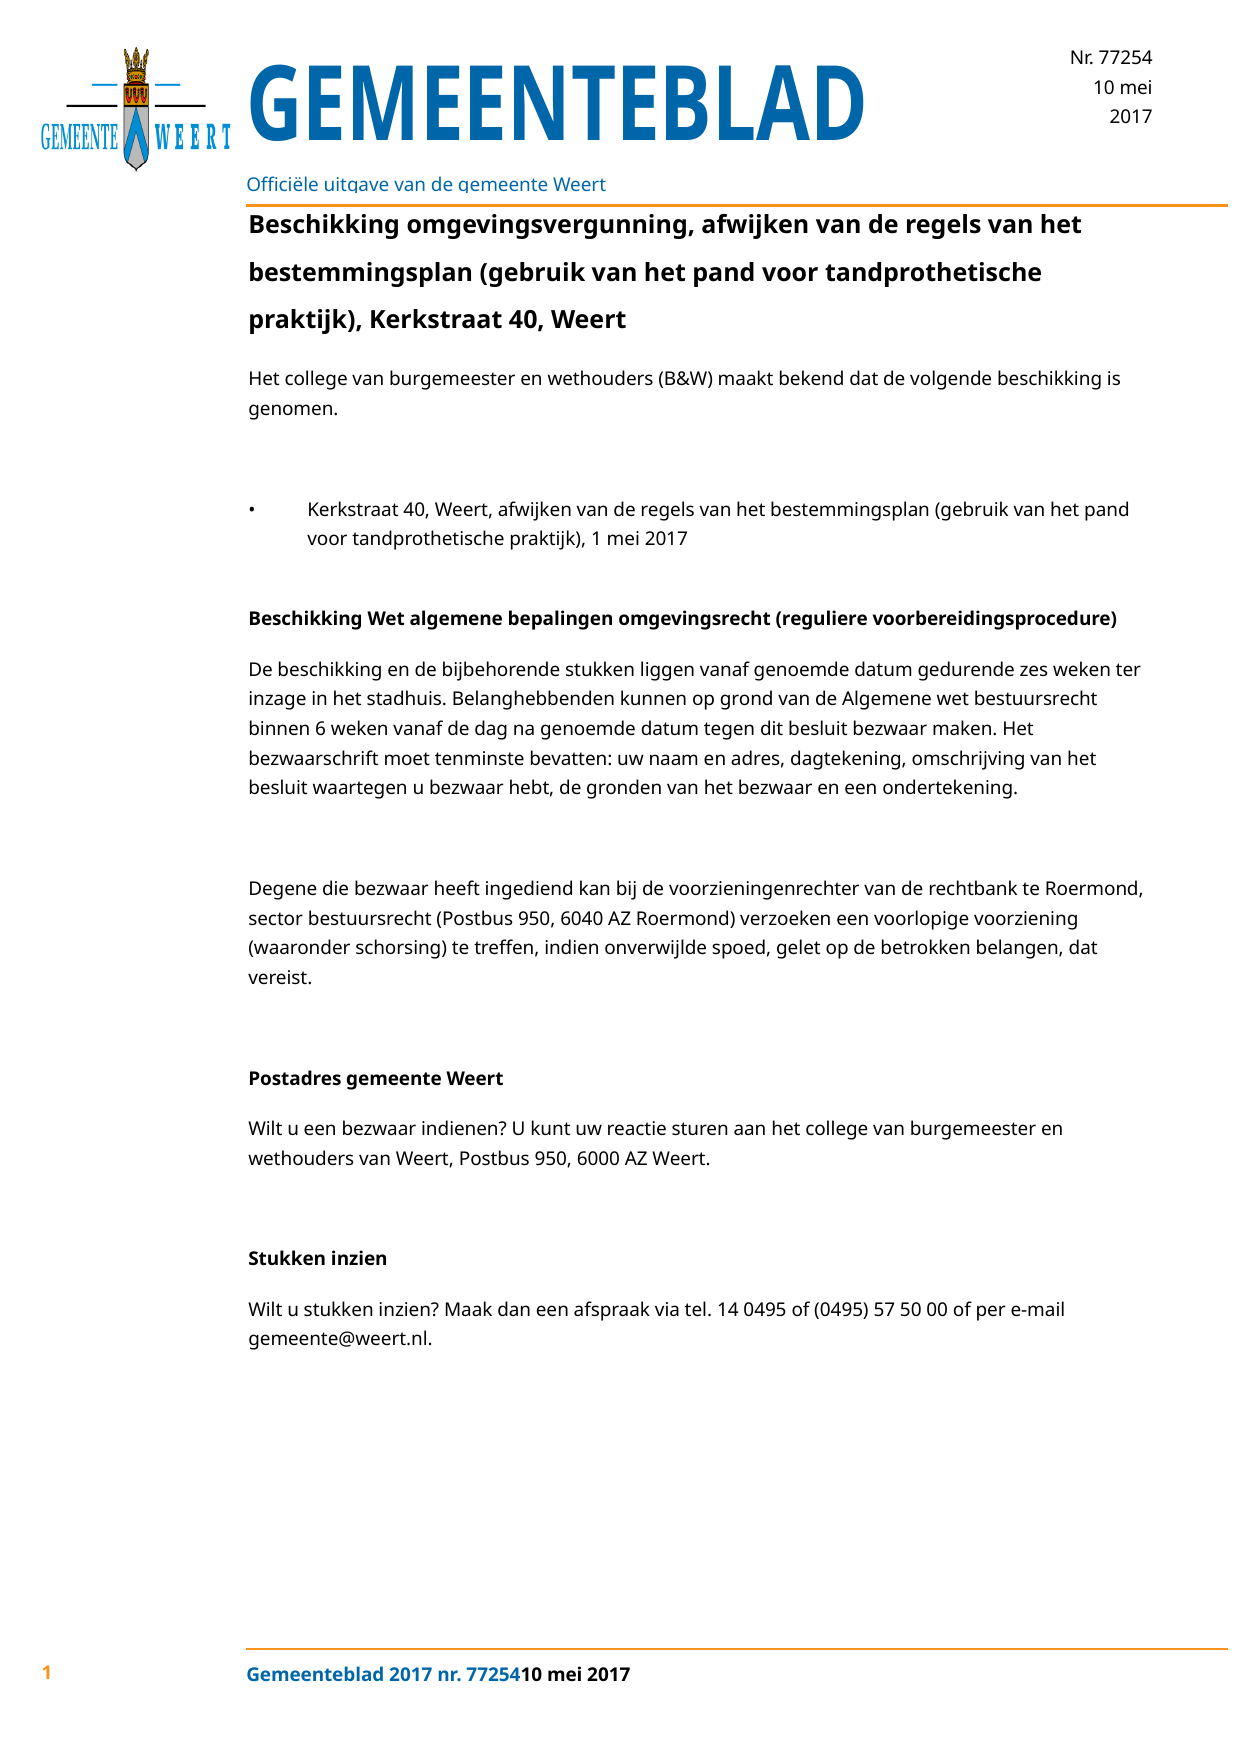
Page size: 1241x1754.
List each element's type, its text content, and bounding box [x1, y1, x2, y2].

text Beschikking Wet algemene bepalingen omgevingsrecht (reguliere voorbereidingsprocedure) [248, 606, 1152, 631]
text Wilt u een bezwaar indienen? U kunt uw reactie sturen aan het college van burgemeester en wethouders van Weert, Postbus 950, 6000 AZ Weert. [248, 1115, 1152, 1170]
text Stukken inzien [248, 1246, 1152, 1271]
text Wilt u stukken inzien? Maak dan een afspraak via tel. 14 0495 of (0495) 57 50 00 of per e-mail gemeente@weert.nl. [248, 1296, 1152, 1351]
text Het college van burgemeester en wethouders (B&W) maakt bekend dat de volgende beschikking is genomen. [248, 366, 1152, 421]
text Postadres gemeente Weert [248, 1065, 1152, 1090]
text Beschikking omgevingsvergunning, afwijken van de regels van het bestemmingsplan (gebruik van het pand voor tandprothetische praktijk), Kerkstraat 40, Weert [248, 207, 1152, 336]
text Degene die bezwaar heeft ingediend kan bij de voorzieningenrechter van de rechtbank te Roermond, sector bestuursrecht (Postbus 950, 6040 AZ Roermond) verzoeken een voorlopige voorziening (waaronder schorsing) te treffen, indien onverwijlde spoed, gelet op de betrokken belangen, dat vereist. [248, 875, 1152, 989]
list Kerkstraat 40, Weert, afwijken van de regels van het bestemmingsplan (gebruik van het pand voor tandprothetische praktijk), 1 mei 2017 [248, 496, 1152, 551]
text De beschikking en de bijbehorende stukken liggen vanaf genoemde datum gedurende zes weken ter inzage in het stadhuis. Belanghebbenden kunnen op grond van de Algemene wet bestuursrecht binnen 6 weken vanaf de dag na genoemde datum tegen dit besluit bezwaar maken. Het bezwaarschrift moet tenminste bevatten: uw naam en adres, dagtekening, omschrijving van het besluit waartegen u bezwaar hebt, de gronden van het bezwaar en een ondertekening. [248, 656, 1152, 800]
picture [41, 47, 231, 172]
